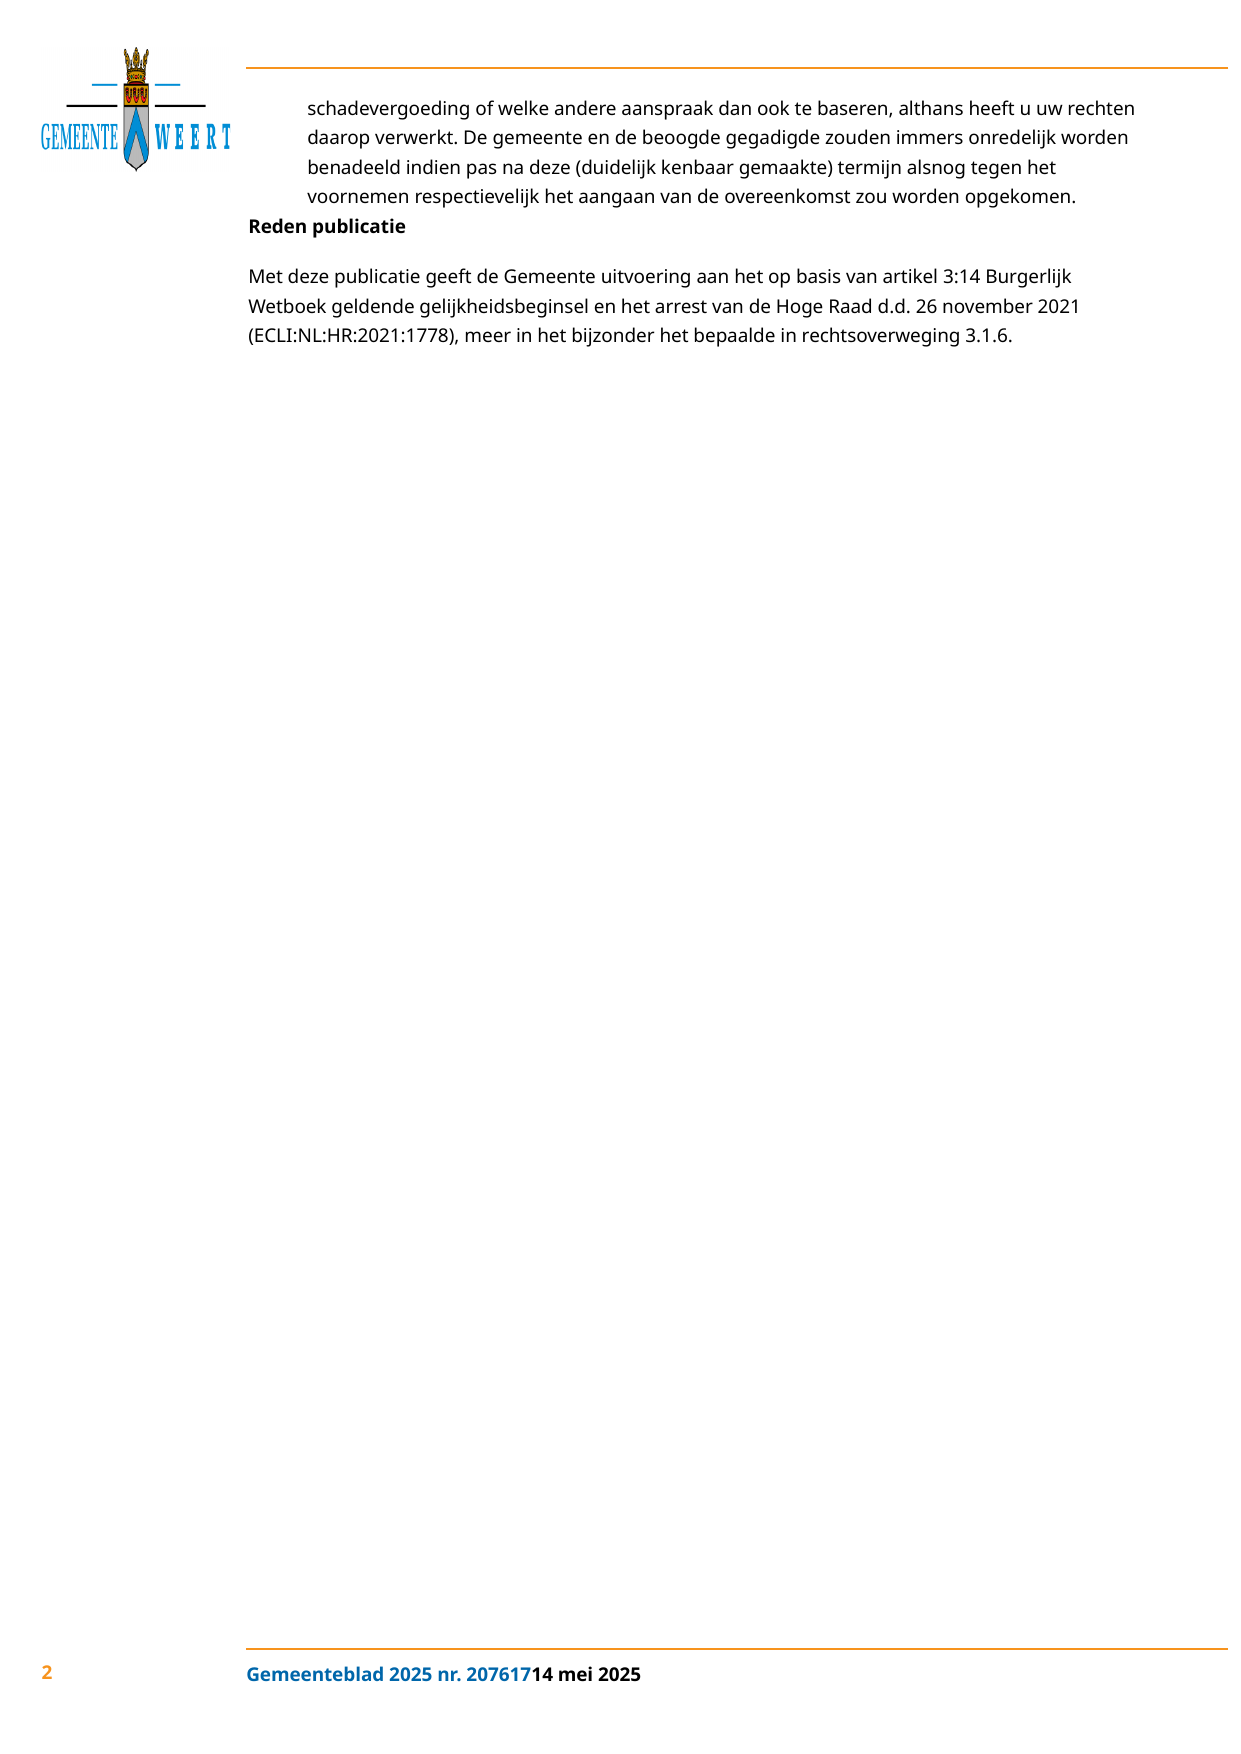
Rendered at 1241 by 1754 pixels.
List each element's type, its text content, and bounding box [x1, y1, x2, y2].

text Reden publicatie [248, 213, 1152, 239]
list schadevergoeding of welke andere aanspraak dan ook te baseren, althans heeft u uw rechten daarop verwerkt. De gemeente en de beoogde gegadigde zouden immers onredelijk worden benadeeld indien pas na deze (duidelijk kenbaar gemaakte) termijn alsnog tegen het voornemen respectievelijk het aangaan van de overeenkomst zou worden opgekomen. [248, 95, 1152, 209]
text Met deze publicatie geeft de Gemeente uitvoering aan het op basis van artikel 3:14 Burgerlijk Wetboek geldende gelijkheidsbeginsel en het arrest van de Hoge Raad d.d. 26 november 2021 (ECLI:NL:HR:2021:1778), meer in het bijzonder het bepaalde in rechtsoverweging 3.1.6. [248, 263, 1152, 348]
picture [41, 47, 231, 172]
